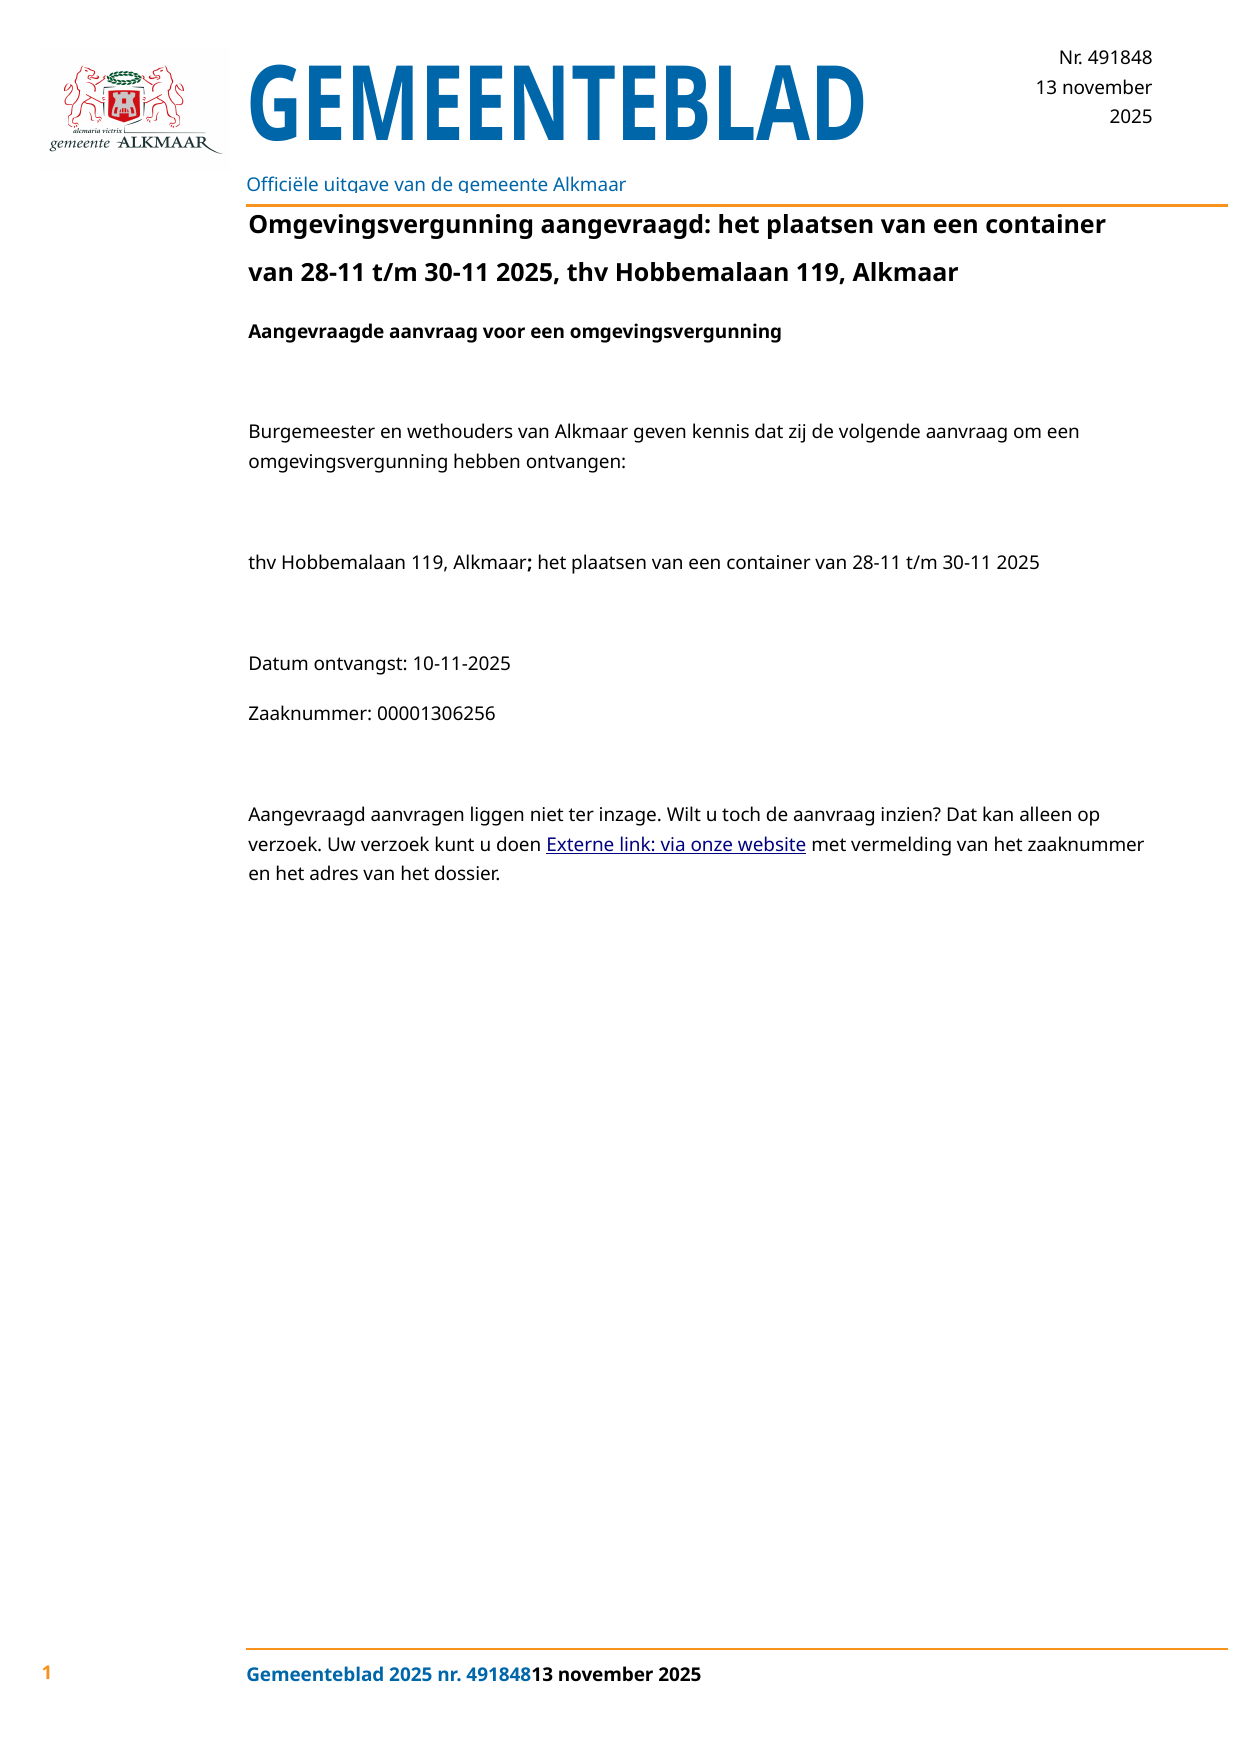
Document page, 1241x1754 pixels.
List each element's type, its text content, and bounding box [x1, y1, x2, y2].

text Omgevingsvergunning aangevraagd: het plaatsen van een container van 28-11 t/m 30-11 2025, thv Hobbemalaan 119, Alkmaar [248, 207, 1152, 288]
text thv Hobbemalaan 119, Alkmaar; het plaatsen van een container van 28-11 t/m 30-11 2025 [248, 549, 1152, 575]
picture [41, 47, 231, 172]
text Burgemeester en wethouders van Alkmaar geven kennis dat zij de volgende aanvraag om een omgevingsvergunning hebben ontvangen: [248, 419, 1152, 474]
text Aangevraagd aanvragen liggen niet ter inzage. Wilt u toch de aanvraag inzien? Dat kan alleen op verzoek. Uw verzoek kunt u doen Externe link: via onze website met vermelding van het zaaknummer en het adres van het dossier. [248, 801, 1152, 886]
text Aangevraagde aanvraag voor een omgevingsvergunning [248, 318, 1152, 344]
text Zaaknummer: 00001306256 [248, 700, 1152, 726]
text Datum ontvangst: 10-11-2025 [248, 650, 1152, 676]
